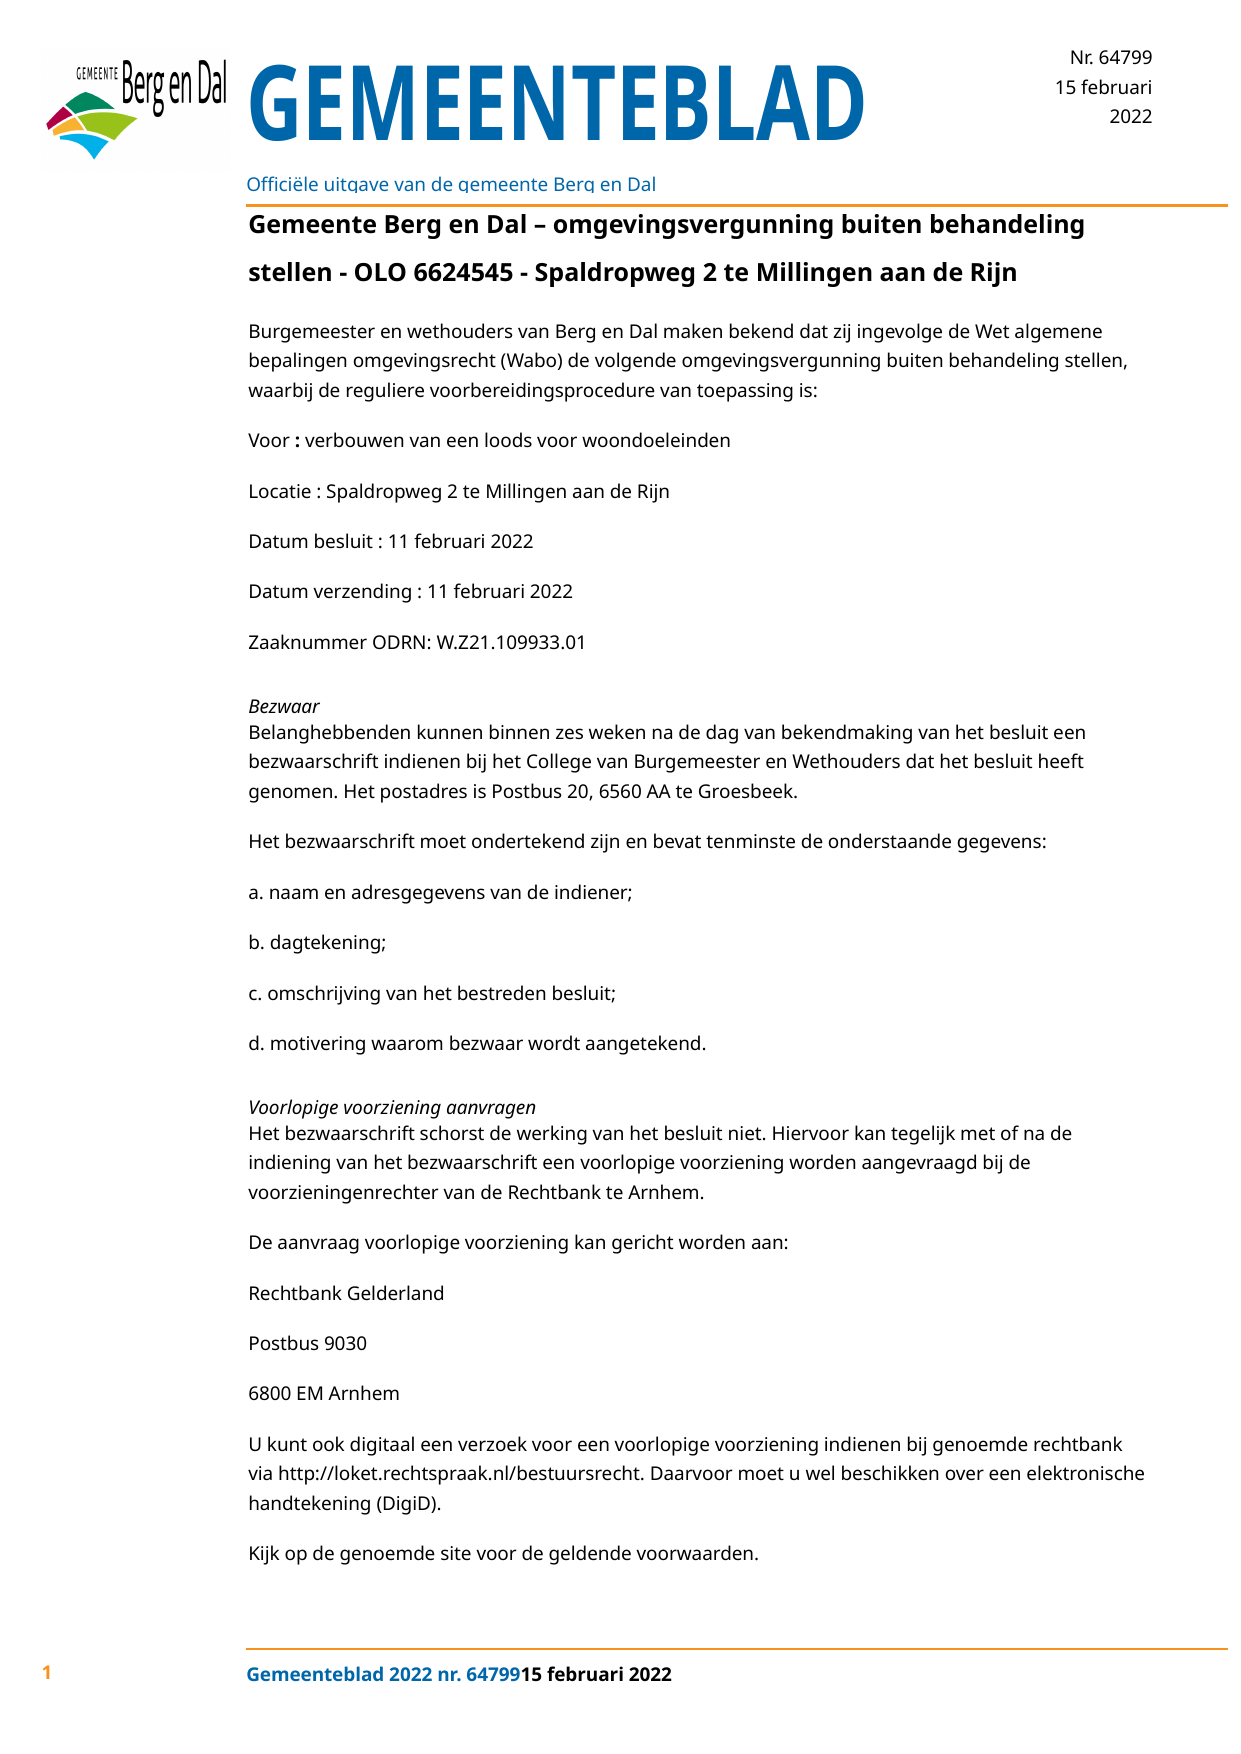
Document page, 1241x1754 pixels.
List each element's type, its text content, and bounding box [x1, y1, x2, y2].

text De aanvraag voorlopige voorziening kan gericht worden aan: [248, 1229, 1152, 1255]
text Datum besluit : 11 februari 2022 [248, 528, 1152, 554]
text a. naam en adresgegevens van de indiener; [248, 879, 1152, 904]
text Kijk op de genoemde site voor de geldende voorwaarden. [248, 1541, 1152, 1566]
text 6800 EM Arnhem [248, 1381, 1152, 1406]
picture [41, 47, 231, 172]
text d. motivering waarom bezwaar wordt aangetekend. [248, 1030, 1152, 1056]
text Datum verzending : 11 februari 2022 [248, 579, 1152, 604]
text Voorlopige voorziening aanvragen [248, 1094, 1152, 1120]
text U kunt ook digitaal een verzoek voor een voorlopige voorziening indienen bij genoemde rechtbank via http://loket.rechtspraak.nl/bestuursrecht. Daarvoor moet u wel beschikken over een elektronische handtekening (DigiD). [248, 1431, 1152, 1516]
text Zaaknummer ODRN: W.Z21.109933.01 [248, 629, 1152, 655]
text c. omschrijving van het bestreden besluit; [248, 980, 1152, 1005]
text Locatie : Spaldropweg 2 te Millingen aan de Rijn [248, 478, 1152, 504]
text Belanghebbenden kunnen binnen zes weken na de dag van bekendmaking van het besluit een bezwaarschrift indienen bij het College van Burgemeester en Wethouders dat het besluit heeft genomen. Het postadres is Postbus 20, 6560 AA te Groesbeek. [248, 719, 1152, 804]
text Voor : verbouwen van een loods voor woondoeleinden [248, 427, 1152, 453]
text Burgemeester en wethouders van Berg en Dal maken bekend dat zij ingevolge de Wet algemene bepalingen omgevingsrecht (Wabo) de volgende omgevingsvergunning buiten behandeling stellen, waarbij de reguliere voorbereidingsprocedure van toepassing is: [248, 318, 1152, 403]
text b. dagtekening; [248, 929, 1152, 955]
text Het bezwaarschrift moet ondertekend zijn en bevat tenminste de onderstaande gegevens: [248, 828, 1152, 854]
text Rechtbank Gelderland [248, 1280, 1152, 1306]
text Het bezwaarschrift schorst de werking van het besluit niet. Hiervoor kan tegelijk met of na de indiening van het bezwaarschrift een voorlopige voorziening worden aangevraagd bij de voorzieningenrechter van de Rechtbank te Arnhem. [248, 1120, 1152, 1205]
text Postbus 9030 [248, 1330, 1152, 1356]
text Bezwaar [248, 693, 1152, 719]
text Gemeente Berg en Dal – omgevingsvergunning buiten behandeling stellen - OLO 6624545 - Spaldropweg 2 te Millingen aan de Rijn [248, 207, 1152, 288]
